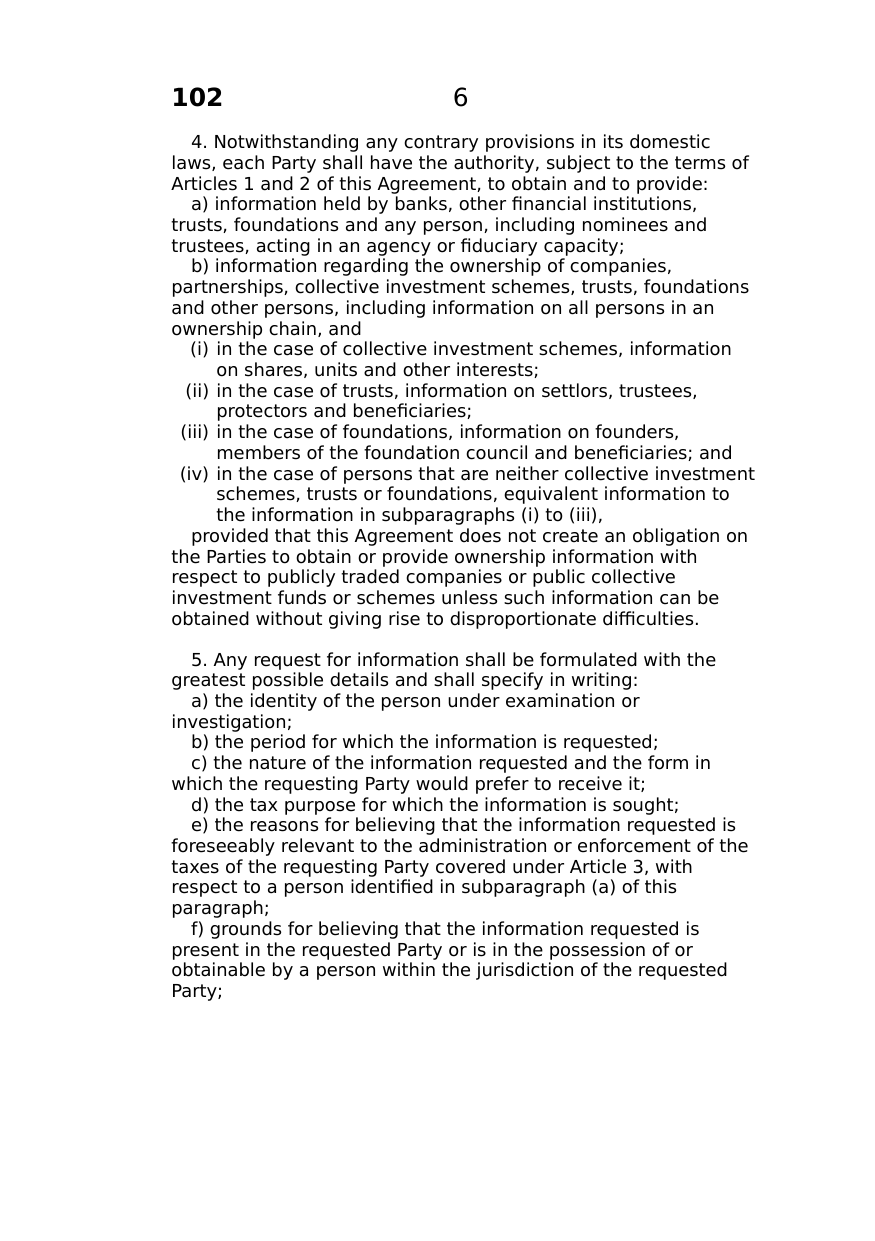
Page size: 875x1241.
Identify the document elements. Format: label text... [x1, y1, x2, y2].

text a) the identity of the person under examination or investigation; [171, 691, 756, 732]
text f) grounds for believing that the information requested is present in the requested Party or is in the possession of or obtainable by a person within the jurisdiction of the requested Party; [171, 919, 756, 1002]
text e) the reasons for believing that the information requested is foreseeably relevant to the administration or enforcement of the taxes of the requesting Party covered under Article 3, with respect to a person identified in subparagraph (a) of this paragraph; [171, 815, 756, 919]
text (ii) in the case of trusts, information on settlors, trustees, protectors and beneficiaries; [171, 381, 756, 422]
text (iv) in the case of persons that are neither collective investment schemes, trusts or foundations, equivalent information to the information in subparagraphs (i) to (iii), [171, 463, 756, 526]
text b) information regarding the ownership of companies, partnerships, collective investment schemes, trusts, foundations and other persons, including information on all persons in an ownership chain, and [171, 256, 756, 339]
text d) the tax purpose for which the information is sought; [171, 794, 756, 815]
text a) information held by banks, other financial institutions, trusts, foundations and any person, including nominees and trustees, acting in an agency or fiduciary capacity; [171, 194, 756, 256]
text 5. Any request for information shall be formulated with the greatest possible details and shall specify in writing: [171, 649, 756, 691]
text c) the nature of the information requested and the form in which the requesting Party would prefer to receive it; [171, 753, 756, 794]
text 4. Notwithstanding any contrary provisions in its domestic laws, each Party shall have the authority, subject to the terms of Articles 1 and 2 of this Agreement, to obtain and to provide: [171, 132, 756, 194]
text provided that this Agreement does not create an obligation on the Parties to obtain or provide ownership information with respect to publicly traded companies or public collective investment funds or schemes unless such information can be obtained without giving rise to disproportionate difficulties. [171, 526, 756, 629]
text (i) in the case of collective investment schemes, information on shares, units and other interests; [171, 339, 756, 381]
text (iii) in the case of foundations, information on founders, members of the foundation council and beneficiaries; and [171, 422, 756, 463]
text b) the period for which the information is requested; [171, 732, 756, 753]
